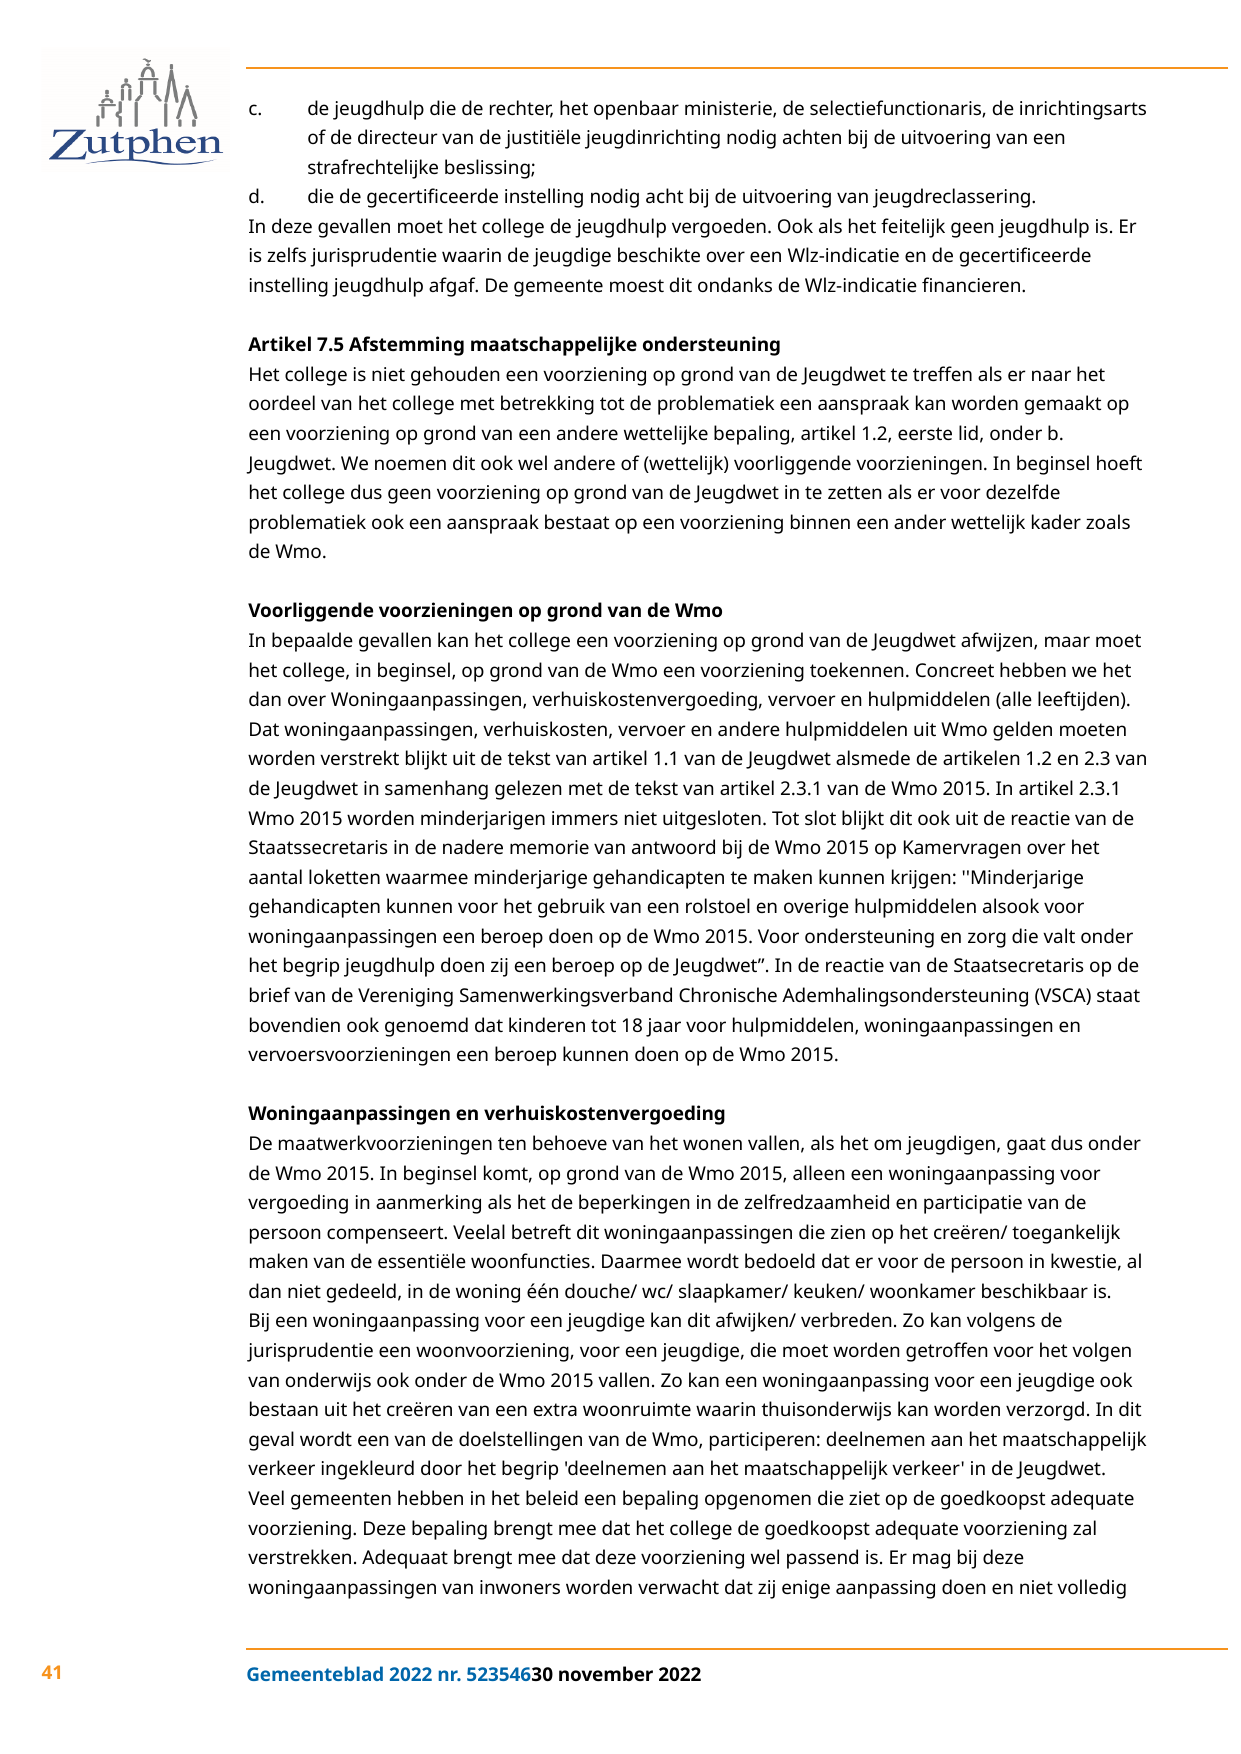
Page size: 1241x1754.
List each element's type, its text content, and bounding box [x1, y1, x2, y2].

text In deze gevallen moet het college de jeugdhulp vergoeden. Ook als het feitelijk geen jeugdhulp is. Er is zelfs jurisprudentie waarin de jeugdige beschikte over een Wlz-indicatie en de gecertificeerde instelling jeugdhulp afgaf. De gemeente moest dit ondanks de Wlz-indicatie financieren. [248, 213, 1152, 298]
list de jeugdhulp die de rechter, het openbaar ministerie, de selectiefunctionaris, de inrichtingsarts of de directeur van de justitiële jeugdinrichting nodig achten bij de uitvoering van een strafrechtelijke beslissing; [248, 95, 1152, 180]
text Woningaanpassingen en verhuiskostenvergoeding [248, 1101, 1152, 1126]
list die de gecertificeerde instelling nodig acht bij de uitvoering van jeugdreclassering. [248, 183, 1152, 209]
text Voorliggende voorzieningen op grond van de Wmo [248, 598, 1152, 623]
text Veel gemeenten hebben in het beleid een bepaling opgenomen die ziet op de goedkoopst adequate voorziening. Deze bepaling brengt mee dat het college de goedkoopst adequate voorziening zal verstrekken. Adequaat brengt mee dat deze voorziening wel passend is. Er mag bij deze woningaanpassingen van inwoners worden verwacht dat zij enige aanpassing doen en niet volledig [248, 1485, 1152, 1600]
picture [41, 47, 231, 172]
text Het college is niet gehouden een voorziening op grond van de Jeugdwet te treffen als er naar het oordeel van het college met betrekking tot de problematiek een aanspraak kan worden gemaakt op een voorziening op grond van een andere wettelijke bepaling, artikel 1.2, eerste lid, onder b. Jeugdwet. We noemen dit ook wel andere of (wettelijk) voorliggende voorzieningen. In beginsel hoeft het college dus geen voorziening op grond van de Jeugdwet in te zetten als er voor dezelfde problematiek ook een aanspraak bestaat op een voorziening binnen een ander wettelijk kader zoals de Wmo. [248, 361, 1152, 564]
text De maatwerkvoorzieningen ten behoeve van het wonen vallen, als het om jeugdigen, gaat dus onder de Wmo 2015. In beginsel komt, op grond van de Wmo 2015, alleen een woningaanpassing voor vergoeding in aanmerking als het de beperkingen in de zelfredzaamheid en participatie van de persoon compenseert. Veelal betreft dit woningaanpassingen die zien op het creëren/ toegankelijk maken van de essentiële woonfuncties. Daarmee wordt bedoeld dat er voor de persoon in kwestie, al dan niet gedeeld, in de woning één douche/ wc/ slaapkamer/ keuken/ woonkamer beschikbaar is. [248, 1130, 1152, 1304]
text In bepaalde gevallen kan het college een voorziening op grond van de Jeugdwet afwijzen, maar moet het college, in beginsel, op grond van de Wmo een voorziening toekennen. Concreet hebben we het dan over Woningaanpassingen, verhuiskostenvergoeding, vervoer en hulpmiddelen (alle leeftijden). Dat woningaanpassingen, verhuiskosten, vervoer en andere hulpmiddelen uit Wmo gelden moeten worden verstrekt blijkt uit de tekst van artikel 1.1 van de Jeugdwet alsmede de artikelen 1.2 en 2.3 van de Jeugdwet in samenhang gelezen met de tekst van artikel 2.3.1 van de Wmo 2015. In artikel 2.3.1 Wmo 2015 worden minderjarigen immers niet uitgesloten. Tot slot blijkt dit ook uit de reactie van de Staatssecretaris in de nadere memorie van antwoord bij de Wmo 2015 op Kamervragen over het aantal loketten waarmee minderjarige gehandicapten te maken kunnen krijgen: ''Minderjarige gehandicapten kunnen voor het gebruik van een rolstoel en overige hulpmiddelen alsook voor woningaanpassingen een beroep doen op de Wmo 2015. Voor ondersteuning en zorg die valt onder het begrip jeugdhulp doen zij een beroep op de Jeugdwet”. In de reactie van de Staatsecretaris op de brief van de Vereniging Samenwerkingsverband Chronische Ademhalingsondersteuning (VSCA) staat bovendien ook genoemd dat kinderen tot 18 jaar voor hulpmiddelen, woningaanpassingen en vervoersvoorzieningen een beroep kunnen doen op de Wmo 2015. [248, 627, 1152, 1067]
text Artikel 7.5 Afstemming maatschappelijke ondersteuning [248, 331, 1152, 357]
text Bij een woningaanpassing voor een jeugdige kan dit afwijken/ verbreden. Zo kan volgens de jurisprudentie een woonvoorziening, voor een jeugdige, die moet worden getroffen voor het volgen van onderwijs ook onder de Wmo 2015 vallen. Zo kan een woningaanpassing voor een jeugdige ook bestaan uit het creëren van een extra woonruimte waarin thuisonderwijs kan worden verzorgd. In dit geval wordt een van de doelstellingen van de Wmo, participeren: deelnemen aan het maatschappelijk verkeer ingekleurd door het begrip 'deelnemen aan het maatschappelijk verkeer' in de Jeugdwet. [248, 1308, 1152, 1481]
